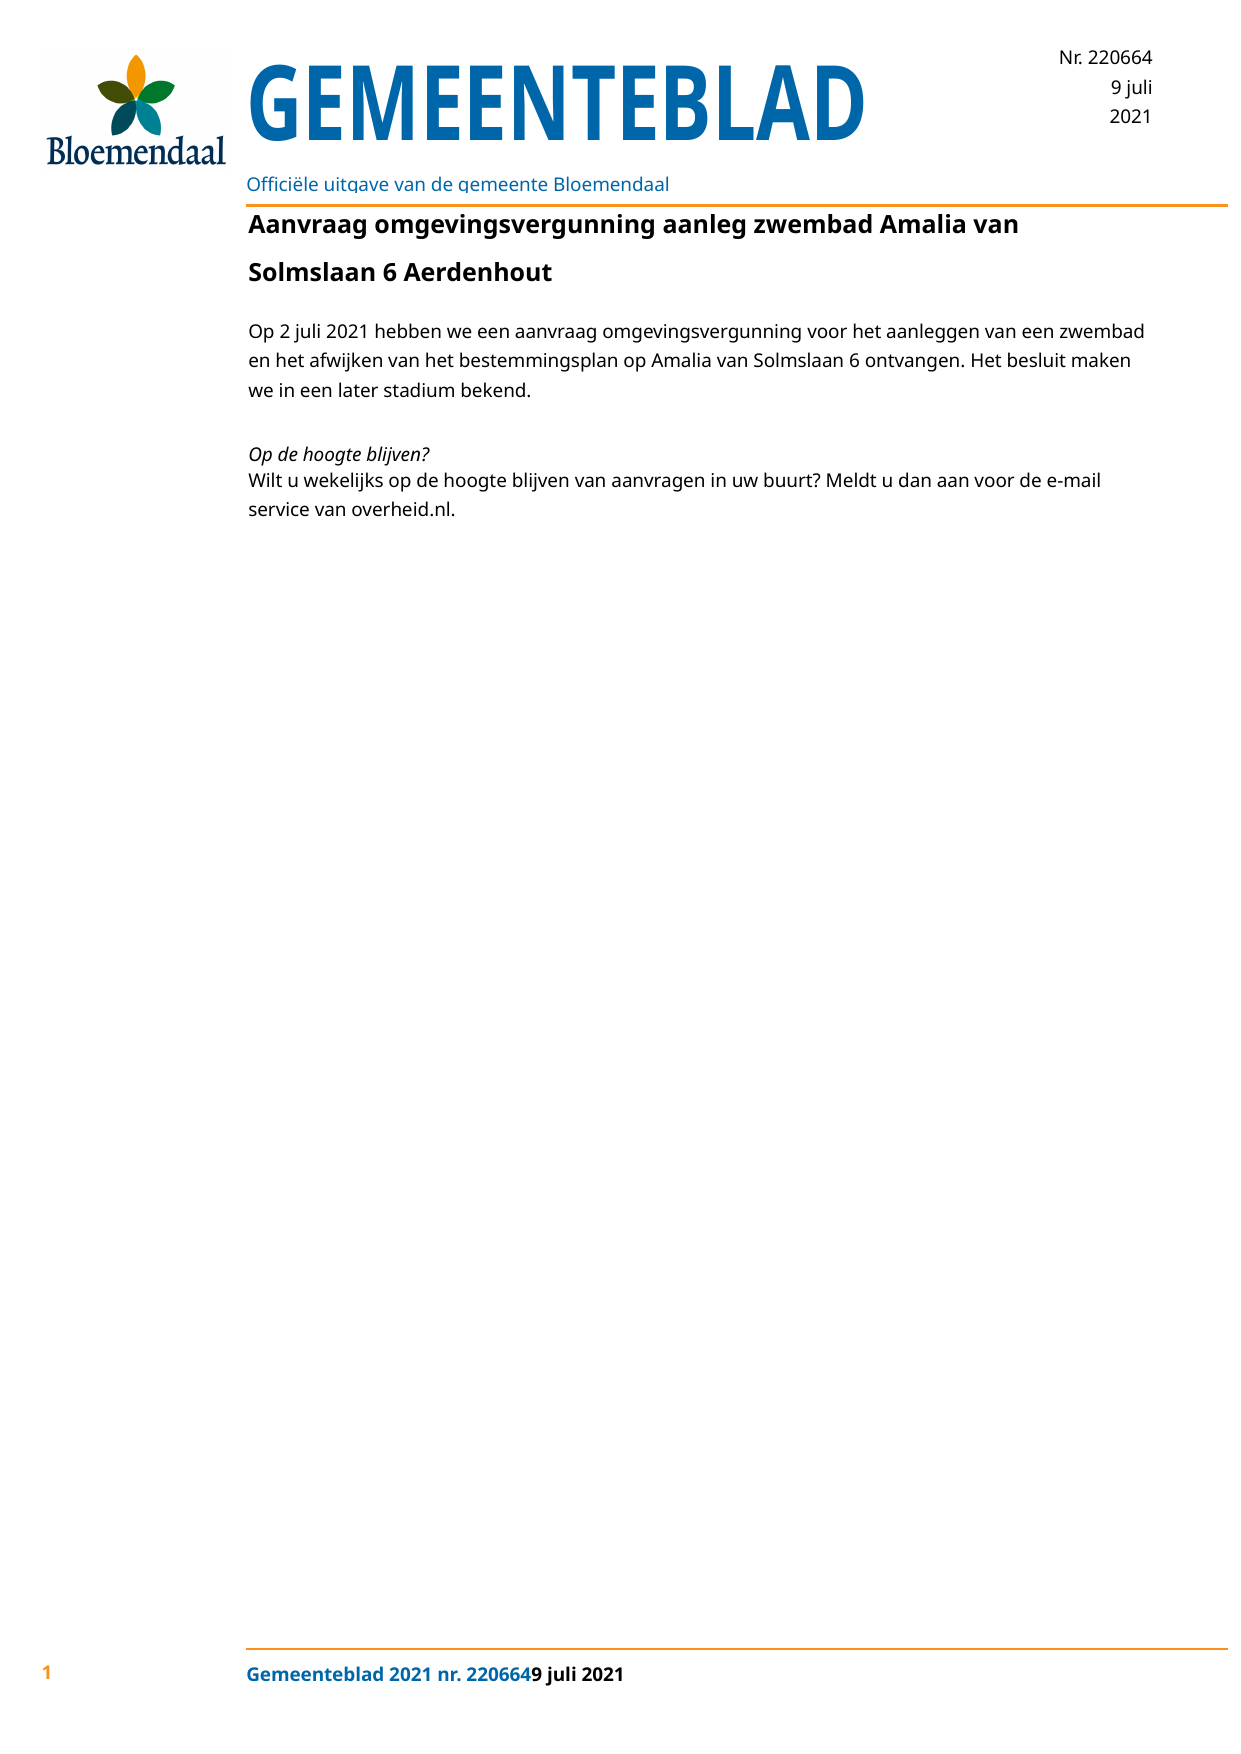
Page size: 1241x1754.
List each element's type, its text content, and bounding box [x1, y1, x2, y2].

text Aanvraag omgevingsvergunning aanleg zwembad Amalia van Solmslaan 6 Aerdenhout [248, 207, 1152, 288]
picture [41, 47, 231, 172]
text Op 2 juli 2021 hebben we een aanvraag omgevingsvergunning voor het aanleggen van een zwembad en het afwijken van het bestemmingsplan op Amalia van Solmslaan 6 ontvangen. Het besluit maken we in een later stadium bekend. [248, 318, 1152, 403]
text Wilt u wekelijks op de hoogte blijven van aanvragen in uw buurt? Meldt u dan aan voor de e-mail service van overheid.nl. [248, 467, 1152, 522]
text Op de hoogte blijven? [248, 441, 1152, 467]
